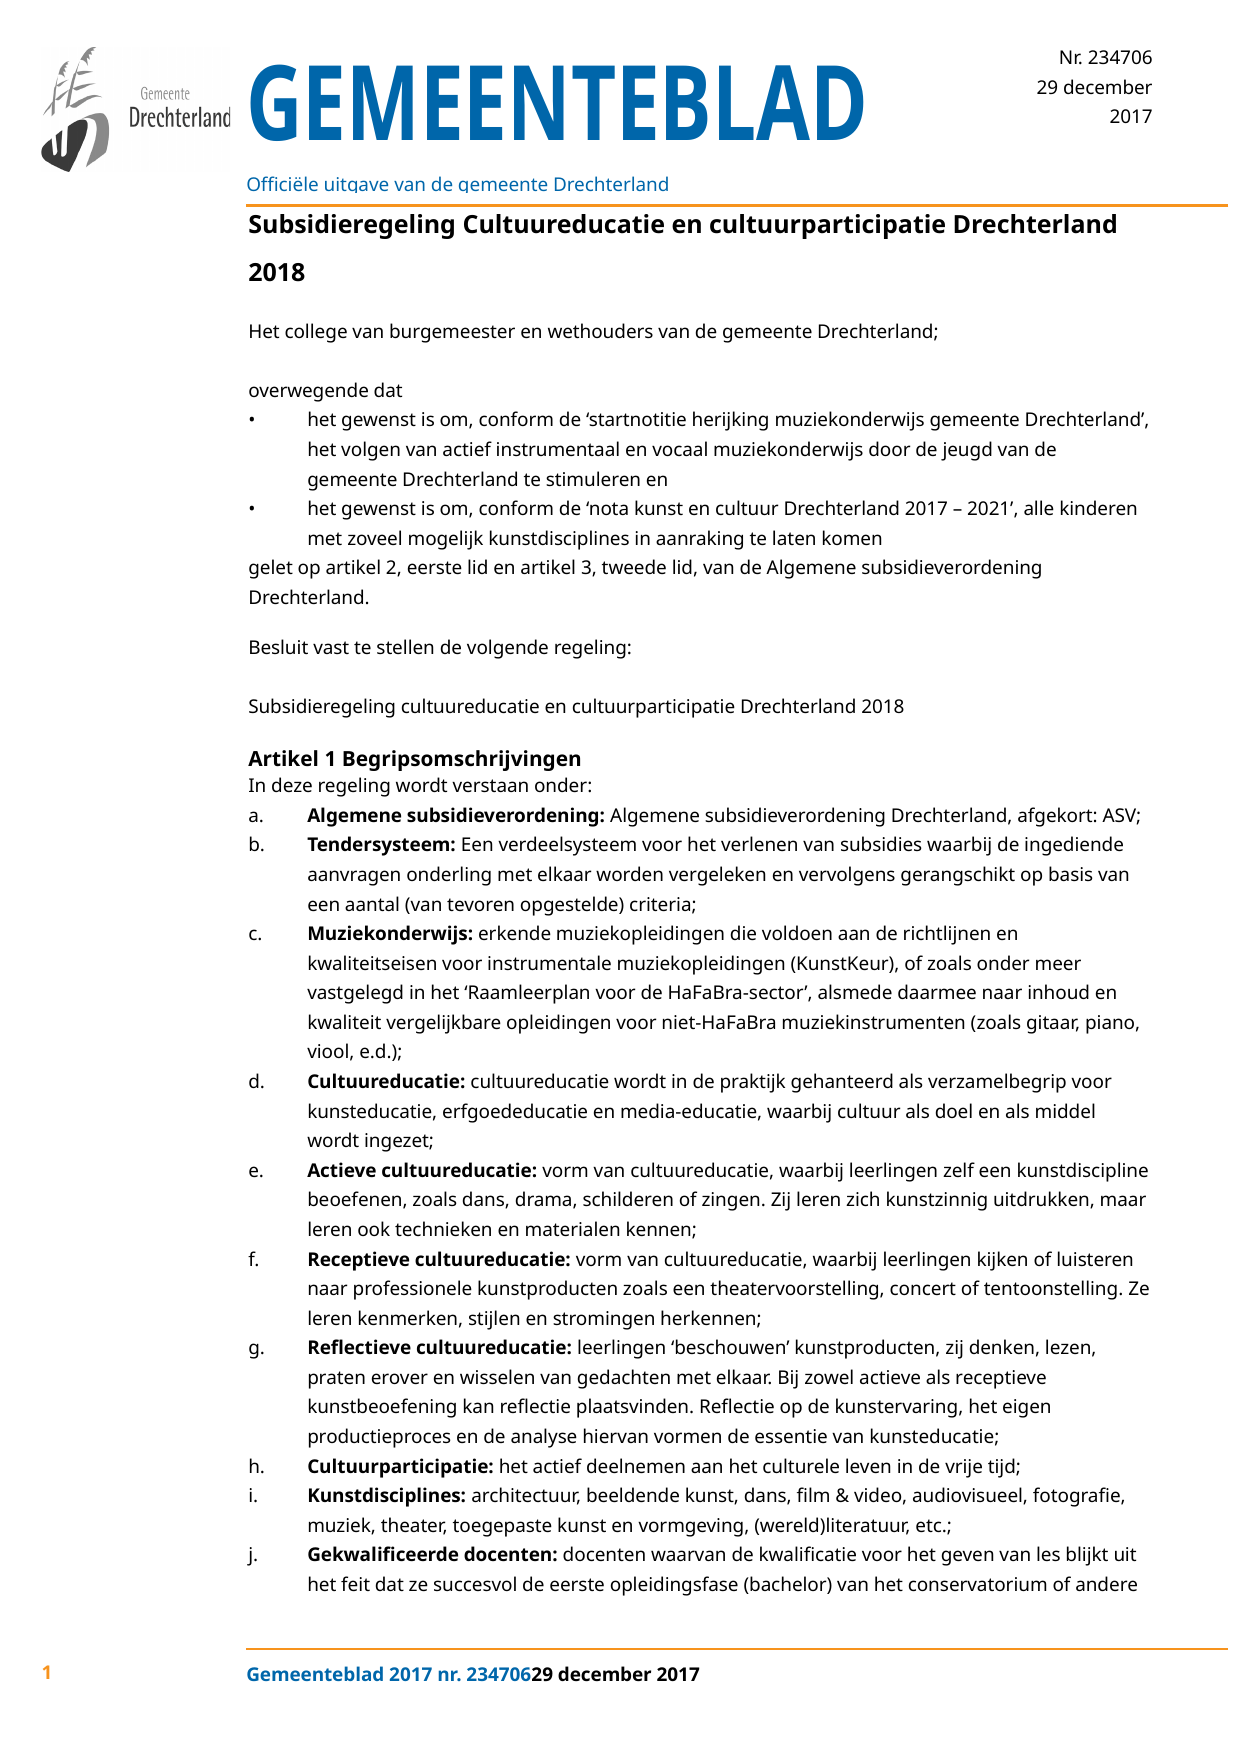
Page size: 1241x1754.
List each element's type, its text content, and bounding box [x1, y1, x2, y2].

list Tendersysteem: Een verdeelsysteem voor het verlenen van subsidies waarbij de ingediende aanvragen onderling met elkaar worden vergeleken en vervolgens gerangschikt op basis van een aantal (van tevoren opgestelde) criteria; [248, 832, 1152, 917]
text Het college van burgemeester en wethouders van de gemeente Drechterland; [248, 318, 1152, 344]
list Kunstdisciplines: architectuur, beeldende kunst, dans, film & video, audiovisueel, fotografie, muziek, theater, toegepaste kunst en vormgeving, (wereld)literatuur, etc.; [248, 1482, 1152, 1538]
text In deze regeling wordt verstaan onder: [248, 772, 1152, 798]
list Gekwalificeerde docenten: docenten waarvan de kwalificatie voor het geven van les blijkt uit het feit dat ze succesvol de eerste opleidingsfase (bachelor) van het conservatorium of andere [248, 1542, 1152, 1597]
text Subsidieregeling cultuureducatie en cultuurparticipatie Drechterland 2018 [248, 694, 1152, 719]
text Subsidieregeling Cultuureducatie en cultuurparticipatie Drechterland 2018 [248, 207, 1152, 288]
text overwegende dat [248, 377, 1152, 403]
list Algemene subsidieverordening: Algemene subsidieverordening Drechterland, afgekort: ASV; [248, 802, 1152, 828]
list Cultuurparticipatie: het actief deelnemen aan het culturele leven in de vrije tijd; [248, 1453, 1152, 1479]
list het gewenst is om, conform de ‘nota kunst en cultuur Drechterland 2017 – 2021’, alle kinderen met zoveel mogelijk kunstdisciplines in aanraking te laten komen [248, 495, 1152, 551]
list Reflectieve cultuureducatie: leerlingen ‘beschouwen’ kunstproducten, zij denken, lezen, praten erover en wisselen van gedachten met elkaar. Bij zowel actieve als receptieve kunstbeoefening kan reflectie plaatsvinden. Reflectie op de kunstervaring, het eigen productieproces en de analyse hiervan vormen de essentie van kunsteducatie; [248, 1334, 1152, 1449]
list Receptieve cultuureducatie: vorm van cultuureducatie, waarbij leerlingen kijken of luisteren naar professionele kunstproducten zoals een theatervoorstelling, concert of tentoonstelling. Ze leren kenmerken, stijlen en stromingen herkennen; [248, 1246, 1152, 1331]
list Cultuureducatie: cultuureducatie wordt in de praktijk gehanteerd als verzamelbegrip voor kunsteducatie, erfgoededucatie en media-educatie, waarbij cultuur als doel en als middel wordt ingezet; [248, 1068, 1152, 1153]
picture [41, 47, 231, 172]
text Besluit vast te stellen de volgende regeling: [248, 634, 1152, 660]
list Actieve cultuureducatie: vorm van cultuureducatie, waarbij leerlingen zelf een kunstdiscipline beoefenen, zoals dans, drama, schilderen of zingen. Zij leren zich kunstzinnig uitdrukken, maar leren ook technieken en materialen kennen; [248, 1157, 1152, 1242]
text gelet op artikel 2, eerste lid en artikel 3, tweede lid, van de Algemene subsidieverordening Drechterland. [248, 554, 1152, 610]
list het gewenst is om, conform de ‘startnotitie herijking muziekonderwijs gemeente Drechterland’, het volgen van actief instrumentaal en vocaal muziekonderwijs door de jeugd van de gemeente Drechterland te stimuleren en [248, 407, 1152, 492]
list Muziekonderwijs: erkende muziekopleidingen die voldoen aan de richtlijnen en kwaliteitseisen voor instrumentale muziekopleidingen (KunstKeur), of zoals onder meer vastgelegd in het ‘Raamleerplan voor de HaFaBra-sector’, alsmede daarmee naar inhoud en kwaliteit vergelijkbare opleidingen voor niet-HaFaBra muziekinstrumenten (zoals gitaar, piano, viool, e.d.); [248, 920, 1152, 1064]
text Artikel 1 Begripsomschrijvingen [248, 744, 1152, 772]
